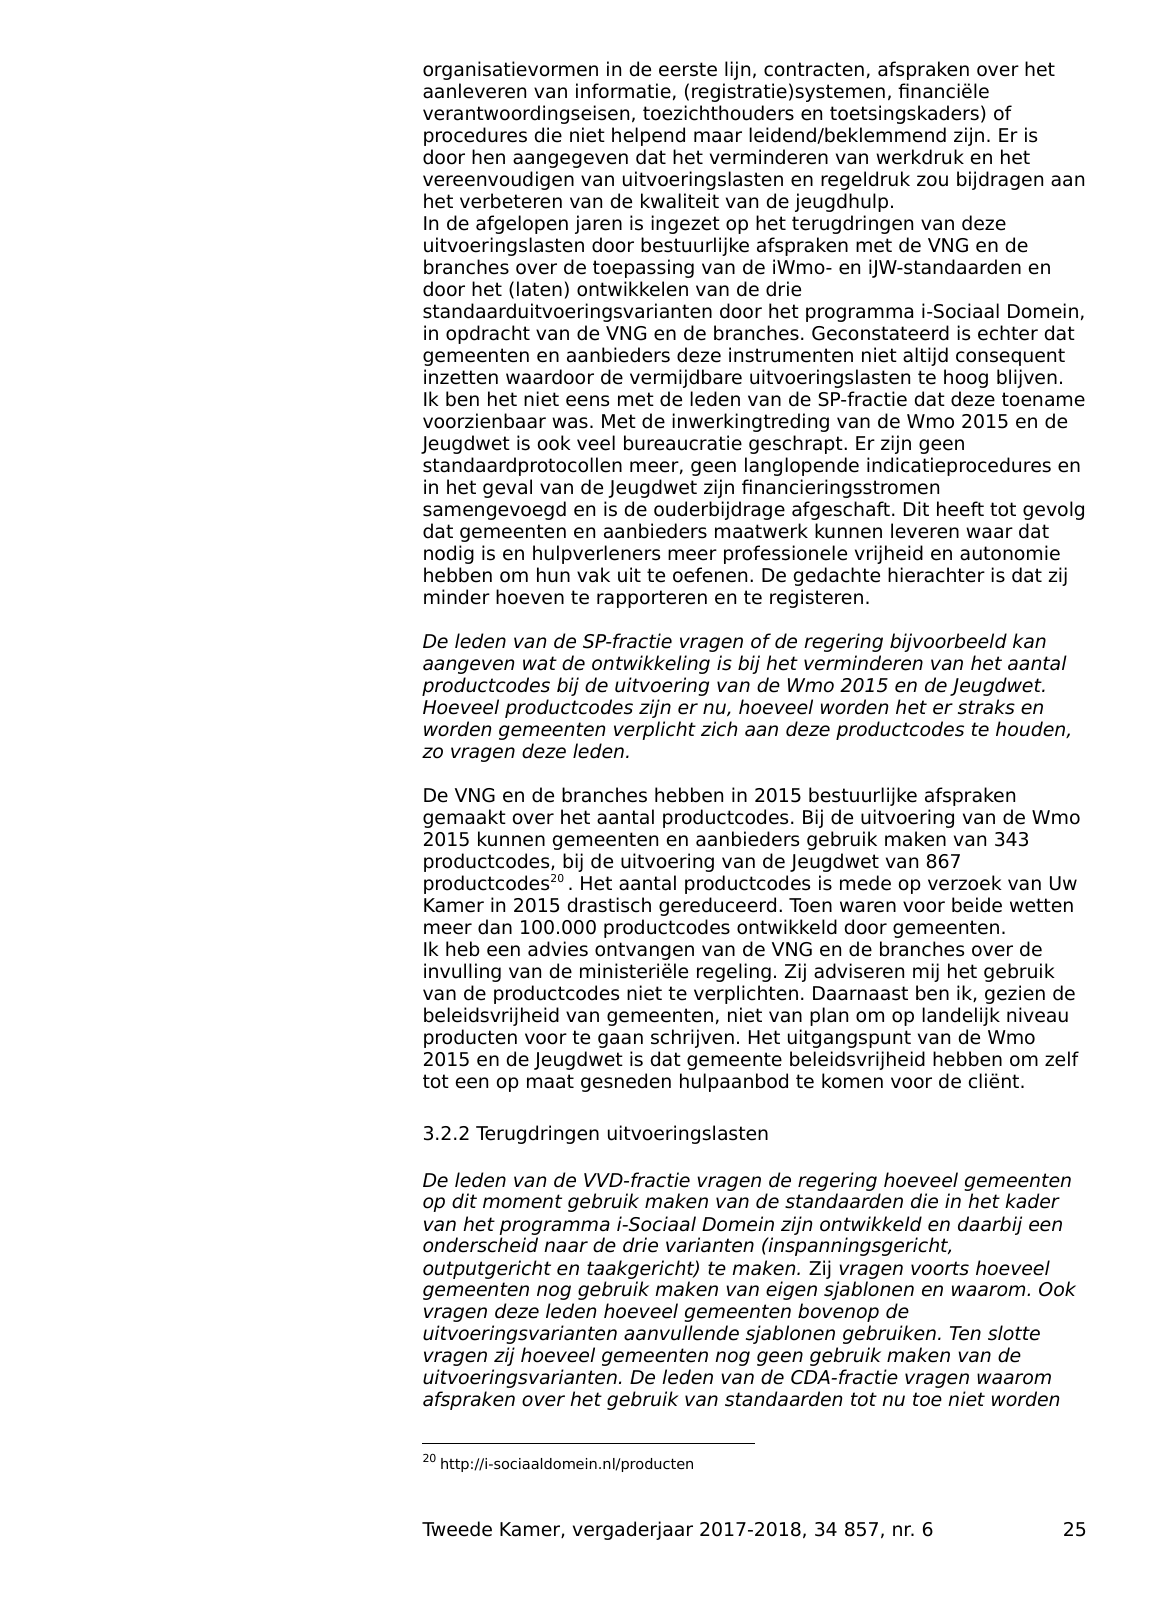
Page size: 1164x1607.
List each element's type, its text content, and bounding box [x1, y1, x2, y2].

text organisatievormen in de eerste lijn, contracten, afspraken over het aanleveren van informatie, (registratie)systemen, financiële verantwoordingseisen, toezichthouders en toetsingskaders) of procedures die niet helpend maar leidend/beklemmend zijn. Er is door hen aangegeven dat het verminderen van werkdruk en het vereenvoudigen van uitvoeringslasten en regeldruk zou bijdragen aan het verbeteren van de kwaliteit van de jeugdhulp. [422, 59, 1087, 213]
text De VNG en de branches hebben in 2015 bestuurlijke afspraken gemaakt over het aantal productcodes. Bij de uitvoering van de Wmo 2015 kunnen gemeenten en aanbieders gebruik maken van 343 productcodes, bij de uitvoering van de Jeugdwet van 867 productcodes. Het aantal productcodes is mede op verzoek van Uw Kamer in 2015 drastisch gereduceerd. Toen waren voor beide wetten meer dan 100.000 productcodes ontwikkeld door gemeenten. [422, 785, 1087, 939]
subtitle 3.2.2 Terugdringen uitvoeringslasten [422, 1122, 1087, 1144]
text http://i-sociaaldomein.nl/producten [422, 1452, 1087, 1474]
text De leden van de SP-fractie vragen of de regering bijvoorbeeld kan aangeven wat de ontwikkeling is bij het verminderen van het aantal productcodes bij de uitvoering van de Wmo 2015 en de Jeugdwet. Hoeveel productcodes zijn er nu, hoeveel worden het er straks en worden gemeenten verplicht zich aan deze productcodes te houden, zo vragen deze leden. [422, 631, 1087, 763]
text Ik heb een advies ontvangen van de VNG en de branches over de invulling van de ministeriële regeling. Zij adviseren mij het gebruik van de productcodes niet te verplichten. Daarnaast ben ik, gezien de beleidsvrijheid van gemeenten, niet van plan om op landelijk niveau producten voor te gaan schrijven. Het uitgangspunt van de Wmo 2015 en de Jeugdwet is dat gemeente beleidsvrijheid hebben om zelf tot een op maat gesneden hulpaanbod te komen voor de cliënt. [422, 939, 1087, 1092]
text De leden van de VVD-fractie vragen de regering hoeveel gemeenten op dit moment gebruik maken van de standaarden die in het kader van het programma i-Sociaal Domein zijn ontwikkeld en daarbij een onderscheid naar de drie varianten (inspanningsgericht, outputgericht en taakgericht) te maken. Zij vragen voorts hoeveel gemeenten nog gebruik maken van eigen sjablonen en waarom. Ook vragen deze leden hoeveel gemeenten bovenop de uitvoeringsvarianten aanvullende sjablonen gebruiken. Ten slotte vragen zij hoeveel gemeenten nog geen gebruik maken van de uitvoeringsvarianten. De leden van de CDA-fractie vragen waarom afspraken over het gebruik van standaarden tot nu toe niet worden [422, 1169, 1087, 1411]
text In de afgelopen jaren is ingezet op het terugdringen van deze uitvoeringslasten door bestuurlijke afspraken met de VNG en de branches over de toepassing van de iWmo- en iJW-standaarden en door het (laten) ontwikkelen van de drie standaarduitvoeringsvarianten door het programma i-Sociaal Domein, in opdracht van de VNG en de branches. Geconstateerd is echter dat gemeenten en aanbieders deze instrumenten niet altijd consequent inzetten waardoor de vermijdbare uitvoeringslasten te hoog blijven. Ik ben het niet eens met de leden van de SP-fractie dat deze toename voorzienbaar was. Met de inwerkingtreding van de Wmo 2015 en de Jeugdwet is ook veel bureaucratie geschrapt. Er zijn geen standaardprotocollen meer, geen langlopende indicatieprocedures en in het geval van de Jeugdwet zijn financieringsstromen samengevoegd en is de ouderbijdrage afgeschaft. Dit heeft tot gevolg dat gemeenten en aanbieders maatwerk kunnen leveren waar dat nodig is en hulpverleners meer professionele vrijheid en autonomie hebben om hun vak uit te oefenen. De gedachte hierachter is dat zij minder hoeven te rapporteren en te registeren. [422, 213, 1087, 608]
